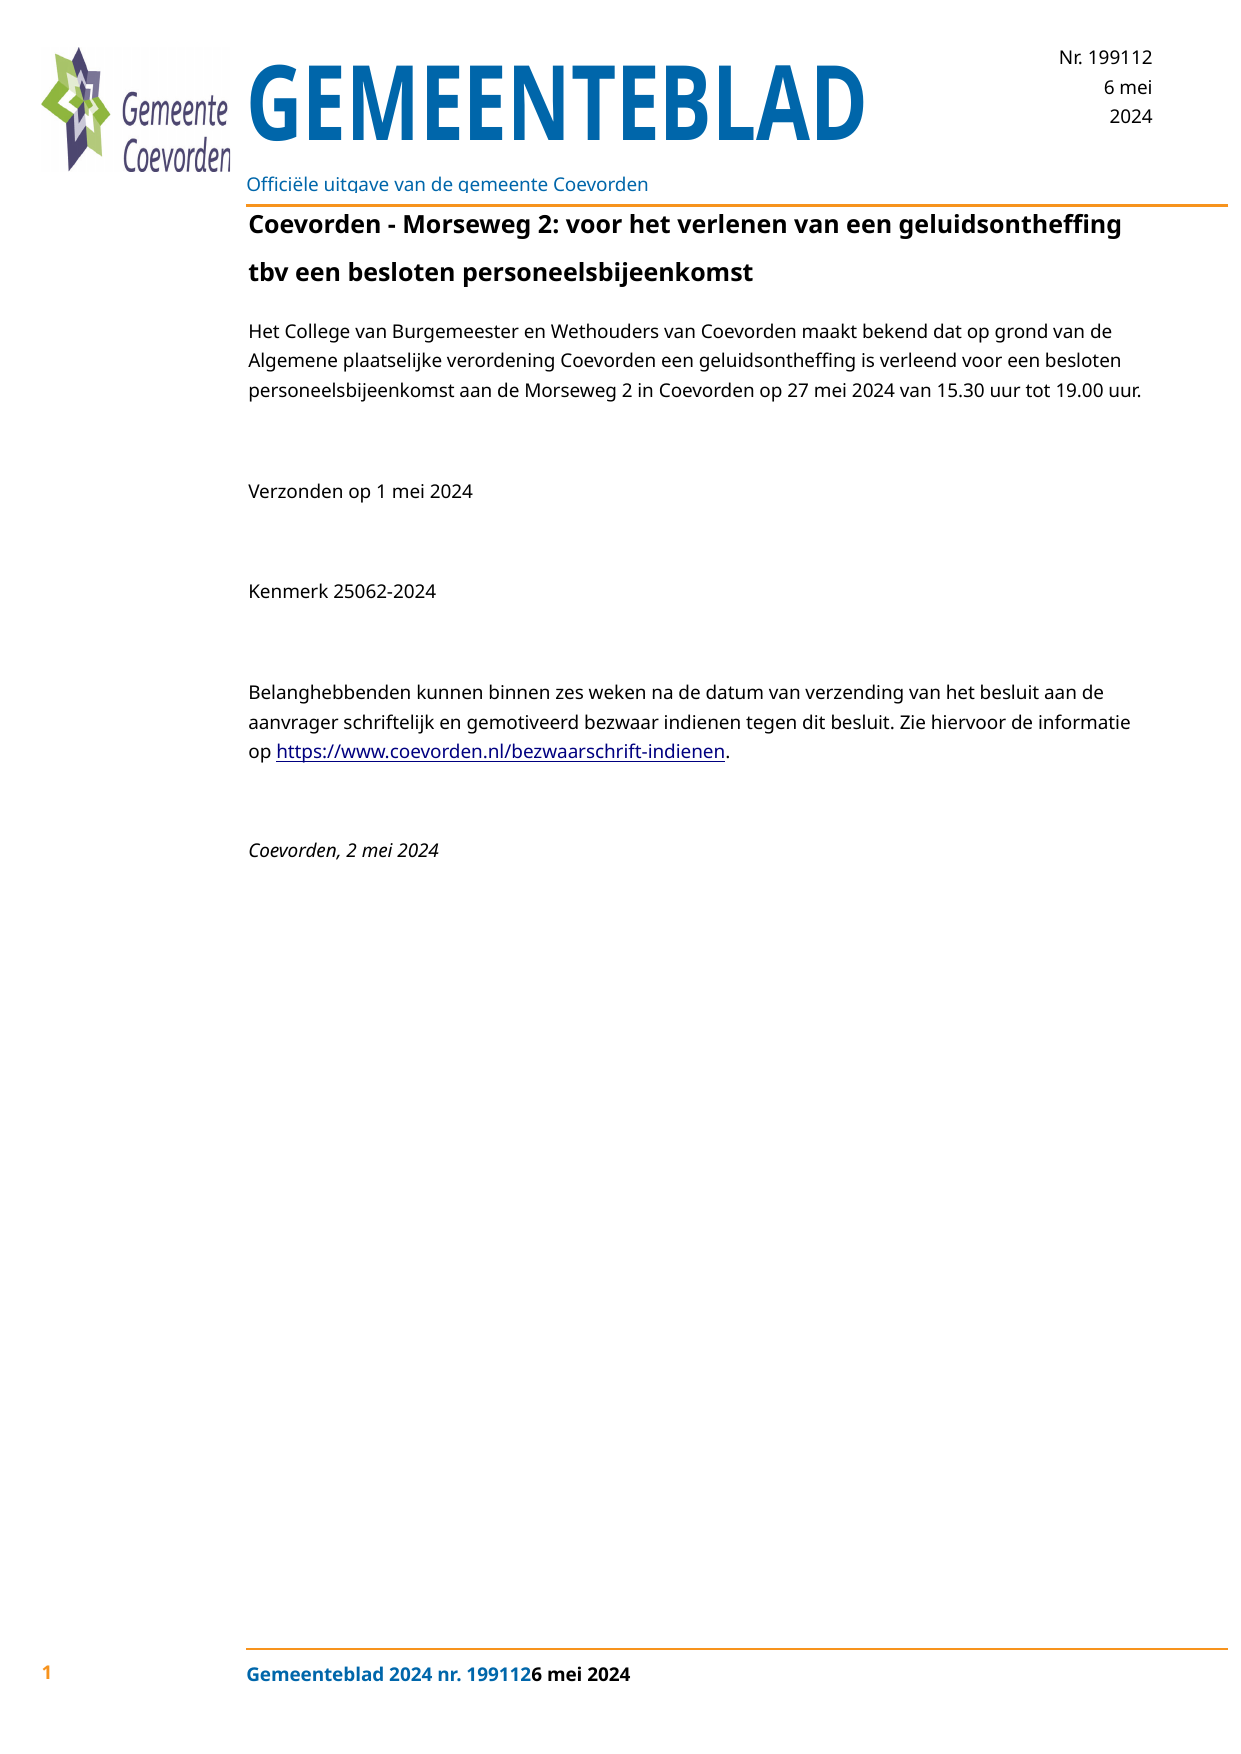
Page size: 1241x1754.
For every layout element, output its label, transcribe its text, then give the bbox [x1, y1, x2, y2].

text Belanghebbenden kunnen binnen zes weken na de datum van verzending van het besluit aan de aanvrager schriftelijk en gemotiveerd bezwaar indienen tegen dit besluit. Zie hiervoor de informatie op https://www.coevorden.nl/bezwaarschrift-indienen. [248, 679, 1152, 764]
text Coevorden, 2 mei 2024 [248, 837, 1152, 863]
text Het College van Burgemeester en Wethouders van Coevorden maakt bekend dat op grond van de Algemene plaatselijke verordening Coevorden een geluidsontheffing is verleend voor een besloten personeelsbijeenkomst aan de Morseweg 2 in Coevorden op 27 mei 2024 van 15.30 uur tot 19.00 uur. [248, 318, 1152, 403]
text Verzonden op 1 mei 2024 [248, 478, 1152, 504]
picture [41, 47, 231, 172]
text Kenmerk 25062-2024 [248, 579, 1152, 604]
text Coevorden - Morseweg 2: voor het verlenen van een geluidsontheffing tbv een besloten personeelsbijeenkomst [248, 207, 1152, 288]
